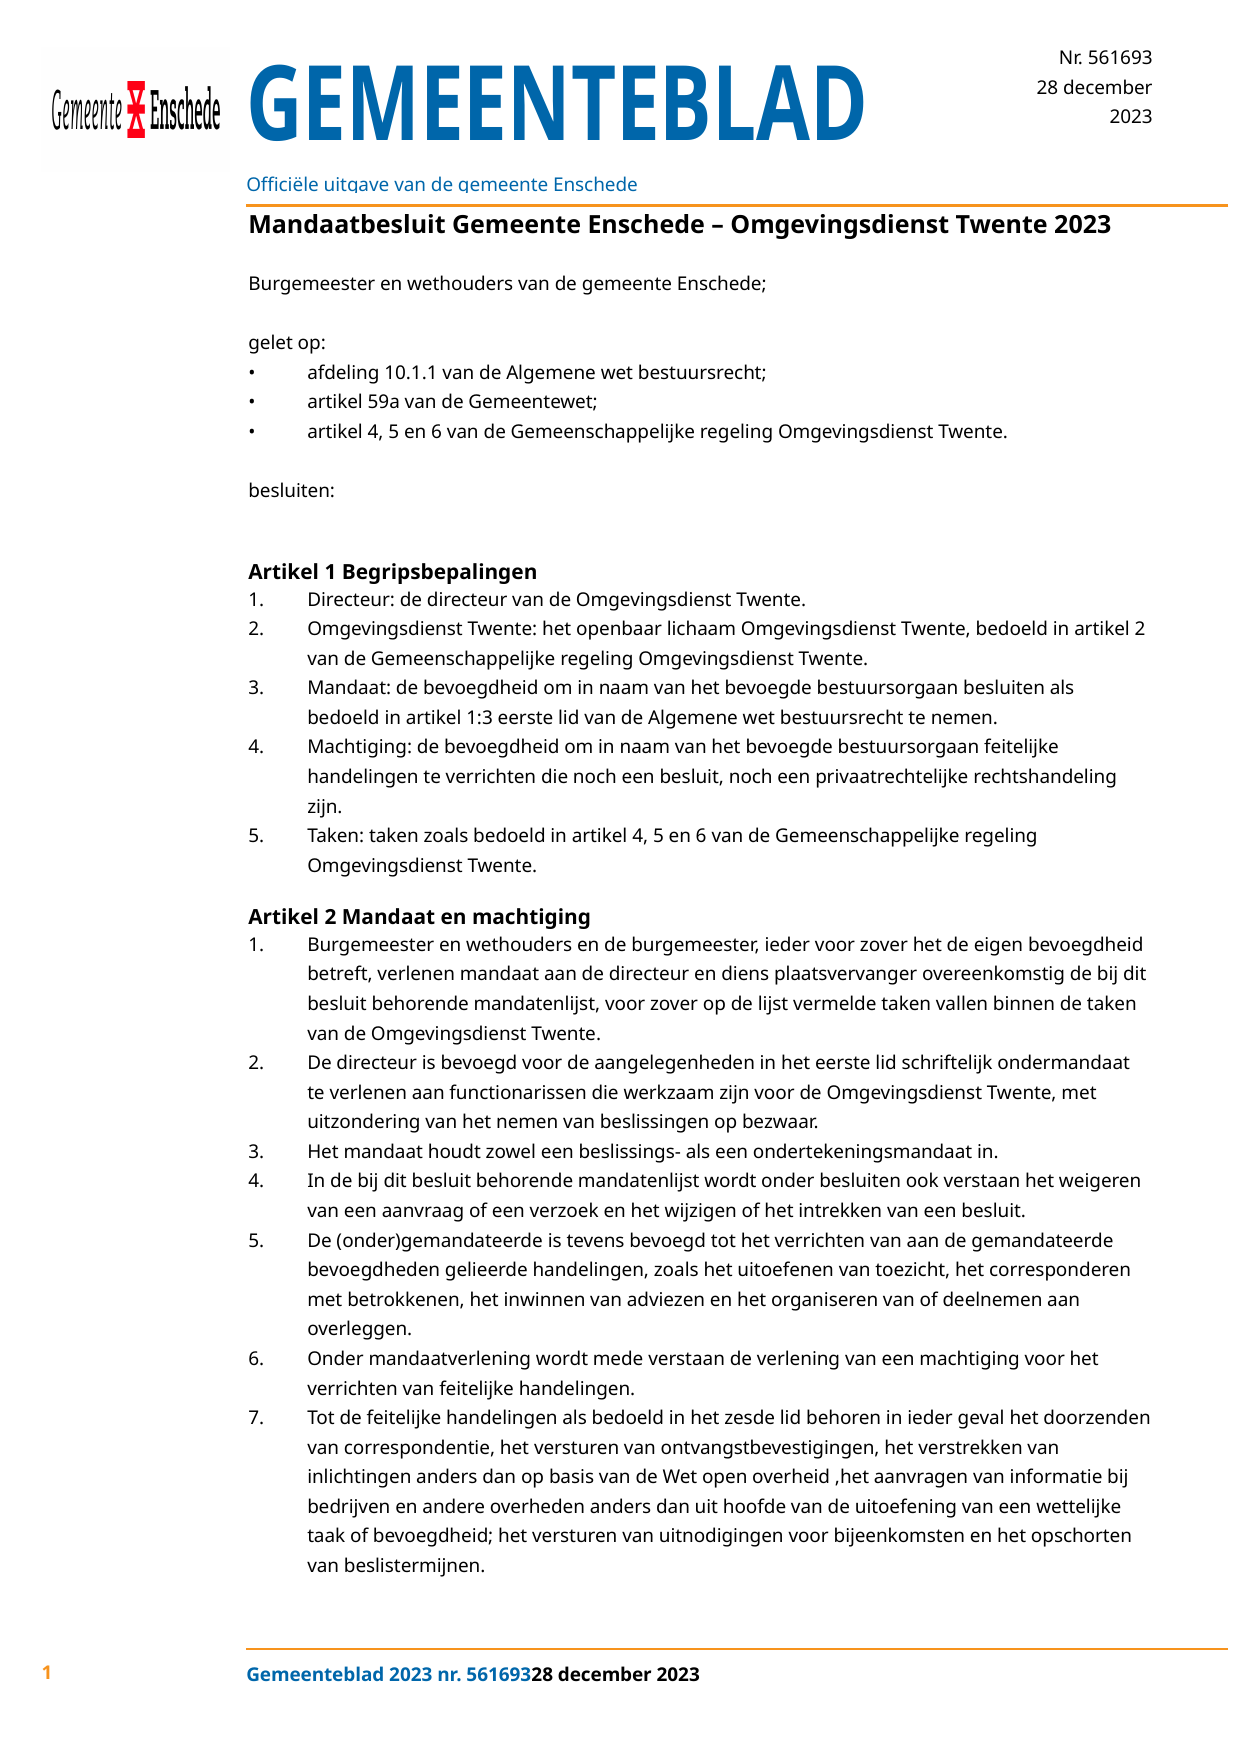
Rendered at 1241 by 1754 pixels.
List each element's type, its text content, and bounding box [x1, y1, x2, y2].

list Mandaat: de bevoegdheid om in naam van het bevoegde bestuursorgaan besluiten als bedoeld in artikel 1:3 eerste lid van de Algemene wet bestuursrecht te nemen. [248, 674, 1152, 730]
list artikel 59a van de Gemeentewet; [248, 389, 1152, 414]
text gelet op: [248, 329, 1152, 355]
text Mandaatbesluit Gemeente Enschede – Omgevingsdienst Twente 2023 [248, 207, 1152, 241]
text Burgemeester en wethouders van de gemeente Enschede; [248, 270, 1152, 296]
list Burgemeester en wethouders en de burgemeester, ieder voor zover het de eigen bevoegdheid betreft, verlenen mandaat aan de directeur en diens plaatsvervanger overeenkomstig de bij dit besluit behorende mandatenlijst, voor zover op de lijst vermelde taken vallen binnen de taken van de Omgevingsdienst Twente. [248, 931, 1152, 1045]
list Tot de feitelijke handelingen als bedoeld in het zesde lid behoren in ieder geval het doorzenden van correspondentie, het versturen van ontvangstbevestigingen, het verstrekken van inlichtingen anders dan op basis van de Wet open overheid ,het aanvragen van informatie bij bedrijven en andere overheden anders dan uit hoofde van de uitoefening van een wettelijke taak of bevoegdheid; het versturen van uitnodigingen voor bijeenkomsten en het opschorten van beslistermijnen. [248, 1404, 1152, 1578]
list De directeur is bevoegd voor de aangelegenheden in het eerste lid schriftelijk ondermandaat te verlenen aan functionarissen die werkzaam zijn voor de Omgevingsdienst Twente, met uitzondering van het nemen van beslissingen op bezwaar. [248, 1049, 1152, 1134]
list Directeur: de directeur van de Omgevingsdienst Twente. [248, 586, 1152, 612]
list artikel 4, 5 en 6 van de Gemeenschappelijke regeling Omgevingsdienst Twente. [248, 418, 1152, 444]
text besluiten: [248, 477, 1152, 503]
list De (onder)gemandateerde is tevens bevoegd tot het verrichten van aan de gemandateerde bevoegdheden gelieerde handelingen, zoals het uitoefenen van toezicht, het corresponderen met betrokkenen, het inwinnen van adviezen en het organiseren van of deelnemen aan overleggen. [248, 1227, 1152, 1341]
list Onder mandaatverlening wordt mede verstaan de verlening van een machtiging voor het verrichten van feitelijke handelingen. [248, 1345, 1152, 1400]
list Machtiging: de bevoegdheid om in naam van het bevoegde bestuursorgaan feitelijke handelingen te verrichten die noch een besluit, noch een privaatrechtelijke rechtshandeling zijn. [248, 734, 1152, 819]
list Taken: taken zoals bedoeld in artikel 4, 5 en 6 van de Gemeenschappelijke regeling Omgevingsdienst Twente. [248, 822, 1152, 878]
text Artikel 2 Mandaat en machtiging [248, 902, 1152, 931]
text Artikel 1 Begripsbepalingen [248, 557, 1152, 586]
list Omgevingsdienst Twente: het openbaar lichaam Omgevingsdienst Twente, bedoeld in artikel 2 van de Gemeenschappelijke regeling Omgevingsdienst Twente. [248, 615, 1152, 671]
list In de bij dit besluit behorende mandatenlijst wordt onder besluiten ook verstaan het weigeren van een aanvraag of een verzoek en het wijzigen of het intrekken van een besluit. [248, 1168, 1152, 1223]
list afdeling 10.1.1 van de Algemene wet bestuursrecht; [248, 359, 1152, 385]
list Het mandaat houdt zowel een beslissings- als een ondertekeningsmandaat in. [248, 1138, 1152, 1164]
picture [41, 47, 231, 172]
